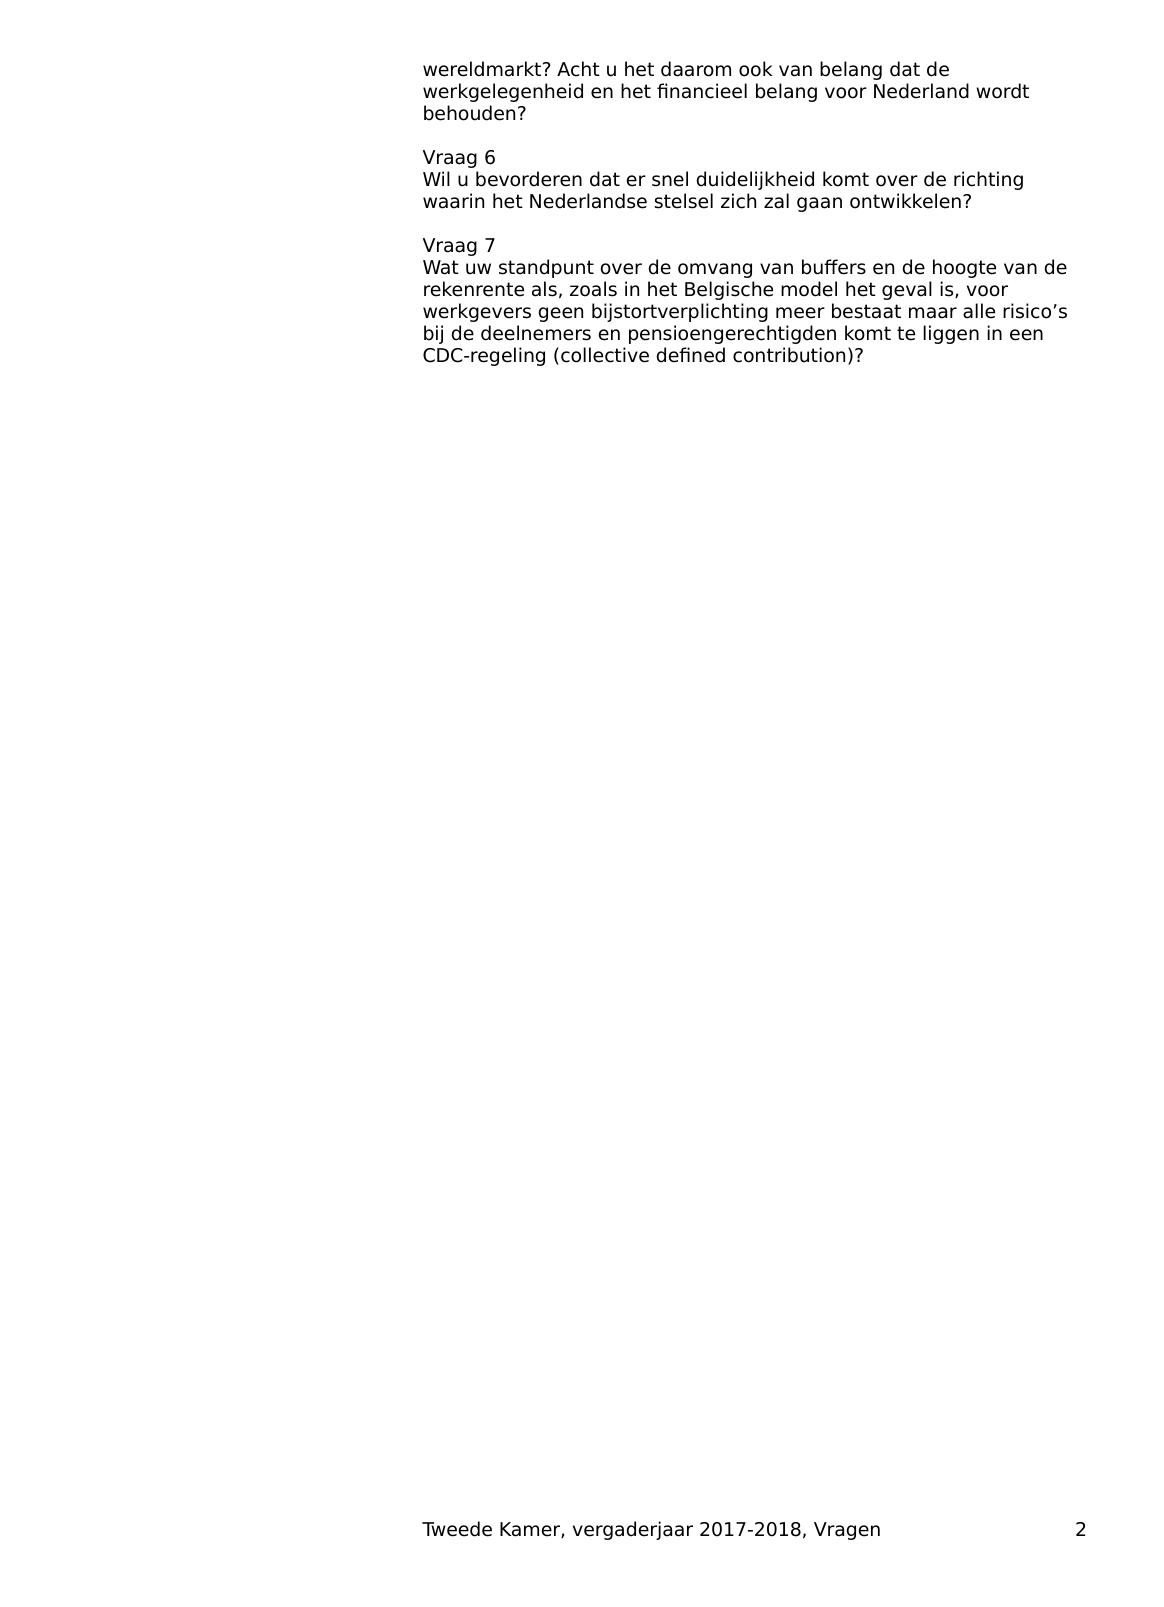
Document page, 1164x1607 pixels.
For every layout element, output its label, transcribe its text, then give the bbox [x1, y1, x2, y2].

text Vraag 6 [422, 147, 1087, 169]
text Wil u bevorderen dat er snel duidelijkheid komt over de richting waarin het Nederlandse stelsel zich zal gaan ontwikkelen? [422, 169, 1087, 213]
text wereldmarkt? Acht u het daarom ook van belang dat de werkgelegenheid en het financieel belang voor Nederland wordt behouden? [422, 59, 1087, 125]
text Vraag 7 [422, 235, 1087, 257]
text Wat uw standpunt over de omvang van buffers en de hoogte van de rekenrente als, zoals in het Belgische model het geval is, voor werkgevers geen bijstortverplichting meer bestaat maar alle risico’s bij de deelnemers en pensioengerechtigden komt te liggen in een CDC-regeling (collective defined contribution)? [422, 257, 1087, 367]
